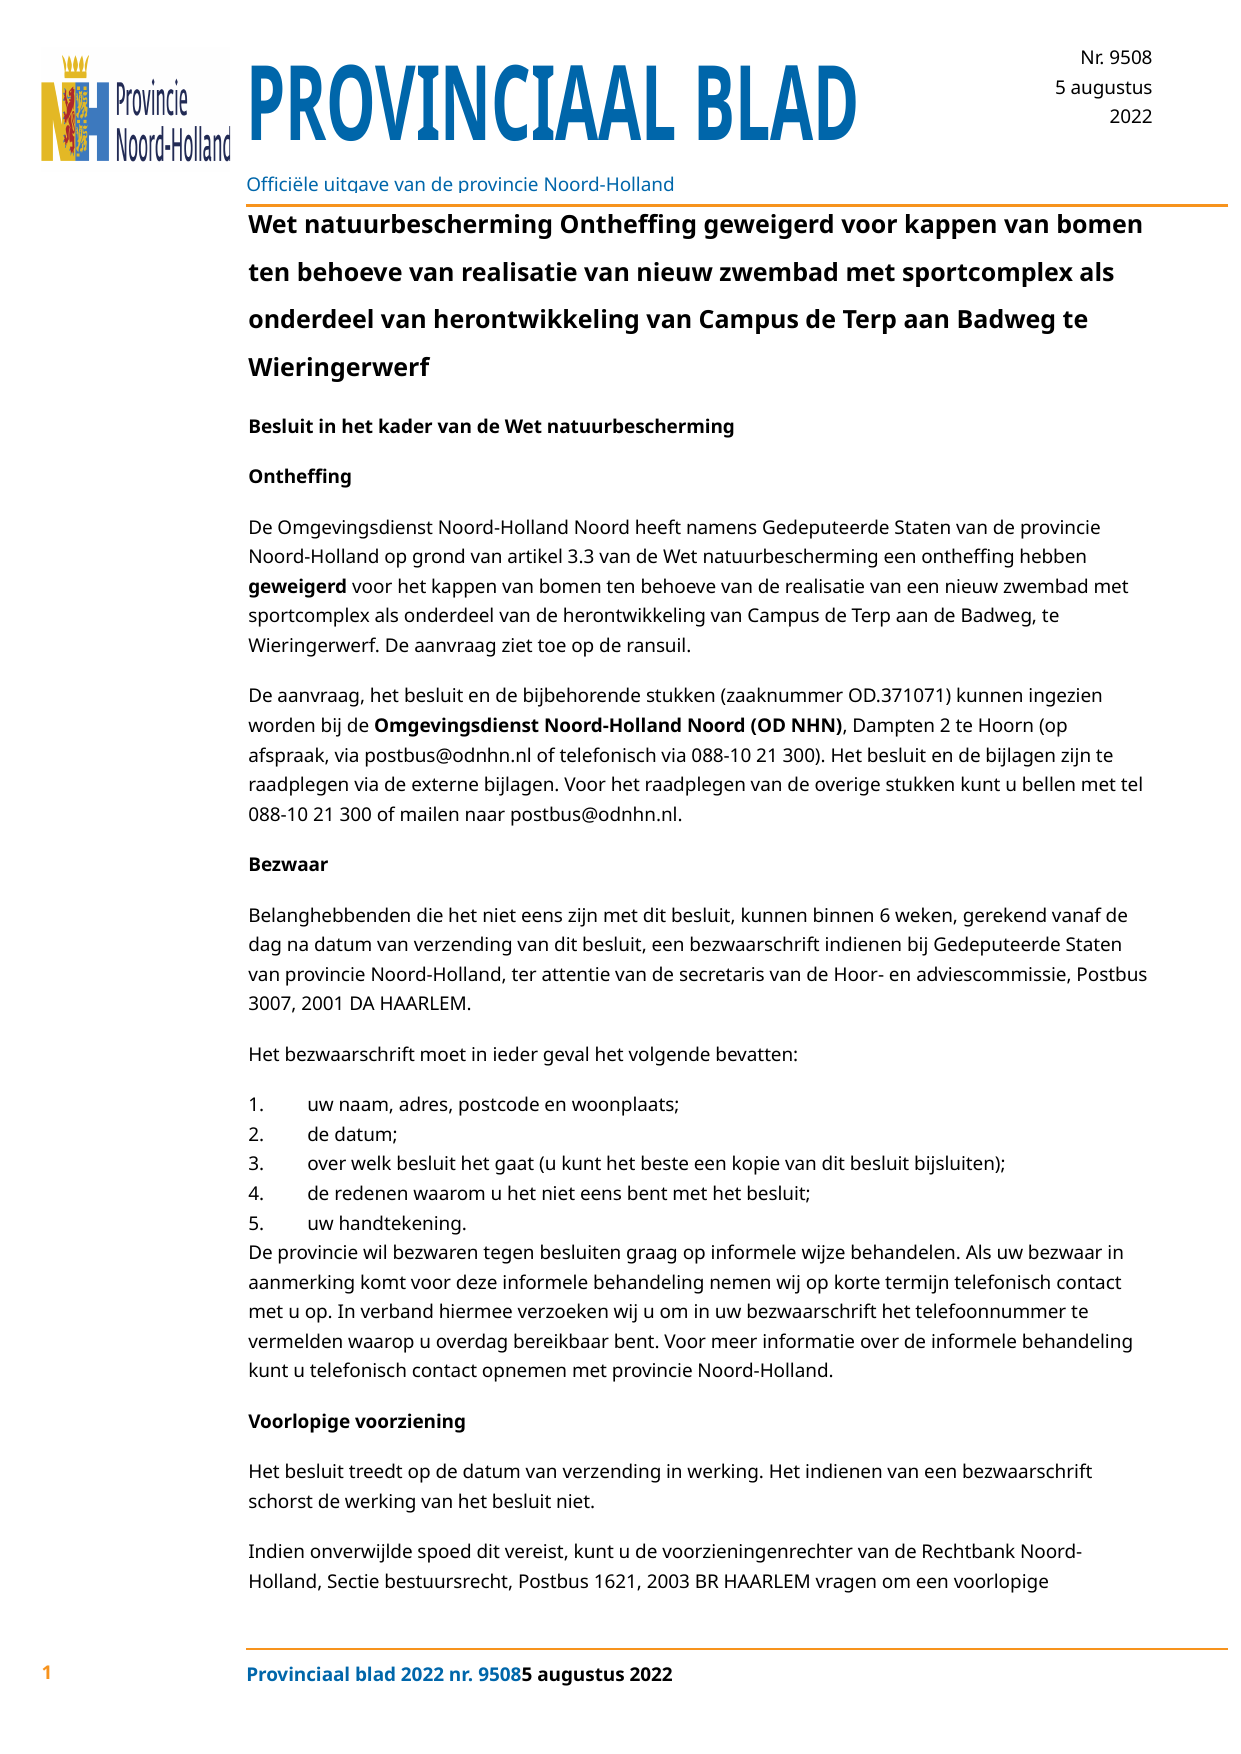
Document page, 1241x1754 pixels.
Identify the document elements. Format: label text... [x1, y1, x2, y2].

text Besluit in het kader van de Wet natuurbescherming [248, 413, 1152, 439]
list de datum; [248, 1121, 1152, 1147]
text Indien onverwijlde spoed dit vereist, kunt u de voorzieningenrechter van de Rechtbank Noord-Holland, Sectie bestuursrecht, Postbus 1621, 2003 BR HAARLEM vragen om een voorlopige [248, 1538, 1152, 1594]
picture [41, 47, 231, 172]
text Voorlopige voorziening [248, 1408, 1152, 1434]
list de redenen waarom u het niet eens bent met het besluit; [248, 1180, 1152, 1206]
text De Omgevingsdienst Noord-Holland Noord heeft namens Gedeputeerde Staten van de provincie Noord-Holland op grond van artikel 3.3 van de Wet natuurbescherming een ontheffing hebben geweigerd voor het kappen van bomen ten behoeve van de realisatie van een nieuw zwembad met sportcomplex als onderdeel van de herontwikkeling van Campus de Terp aan de Badweg, te Wieringerwerf. De aanvraag ziet toe op de ransuil. [248, 514, 1152, 658]
text Het besluit treedt op de datum van verzending in werking. Het indienen van een bezwaarschrift schorst de werking van het besluit niet. [248, 1458, 1152, 1514]
text Ontheffing [248, 463, 1152, 489]
list uw naam, adres, postcode en woonplaats; [248, 1091, 1152, 1117]
list over welk besluit het gaat (u kunt het beste een kopie van dit besluit bijsluiten); [248, 1151, 1152, 1176]
text De provincie wil bezwaren tegen besluiten graag op informele wijze behandelen. Als uw bezwaar in aanmerking komt voor deze informele behandeling nemen wij op korte termijn telefonisch contact met u op. In verband hiermee verzoeken wij u om in uw bezwaarschrift het telefoonnummer te vermelden waarop u overdag bereikbaar bent. Voor meer informatie over de informele behandeling kunt u telefonisch contact opnemen met provincie Noord-Holland. [248, 1239, 1152, 1383]
text Wet natuurbescherming Ontheffing geweigerd voor kappen van bomen ten behoeve van realisatie van nieuw zwembad met sportcomplex als onderdeel van herontwikkeling van Campus de Terp aan Badweg te Wieringerwerf [248, 207, 1152, 384]
list uw handtekening. [248, 1210, 1152, 1236]
text Bezwaar [248, 851, 1152, 877]
text De aanvraag, het besluit en de bijbehorende stukken (zaaknummer OD.371071) kunnen ingezien worden bij de Omgevingsdienst Noord-Holland Noord (OD NHN), Dampten 2 te Hoorn (op afspraak, via postbus@odnhn.nl of telefonisch via 088-10 21 300). Het besluit en de bijlagen zijn te raadplegen via de externe bijlagen. Voor het raadplegen van de overige stukken kunt u bellen met tel 088-10 21 300 of mailen naar postbus@odnhn.nl. [248, 683, 1152, 827]
text Belanghebbenden die het niet eens zijn met dit besluit, kunnen binnen 6 weken, gerekend vanaf de dag na datum van verzending van dit besluit, een bezwaarschrift indienen bij Gedeputeerde Staten van provincie Noord-Holland, ter attentie van de secretaris van de Hoor- en adviescommissie, Postbus 3007, 2001 DA HAARLEM. [248, 902, 1152, 1016]
text Het bezwaarschrift moet in ieder geval het volgende bevatten: [248, 1041, 1152, 1067]
